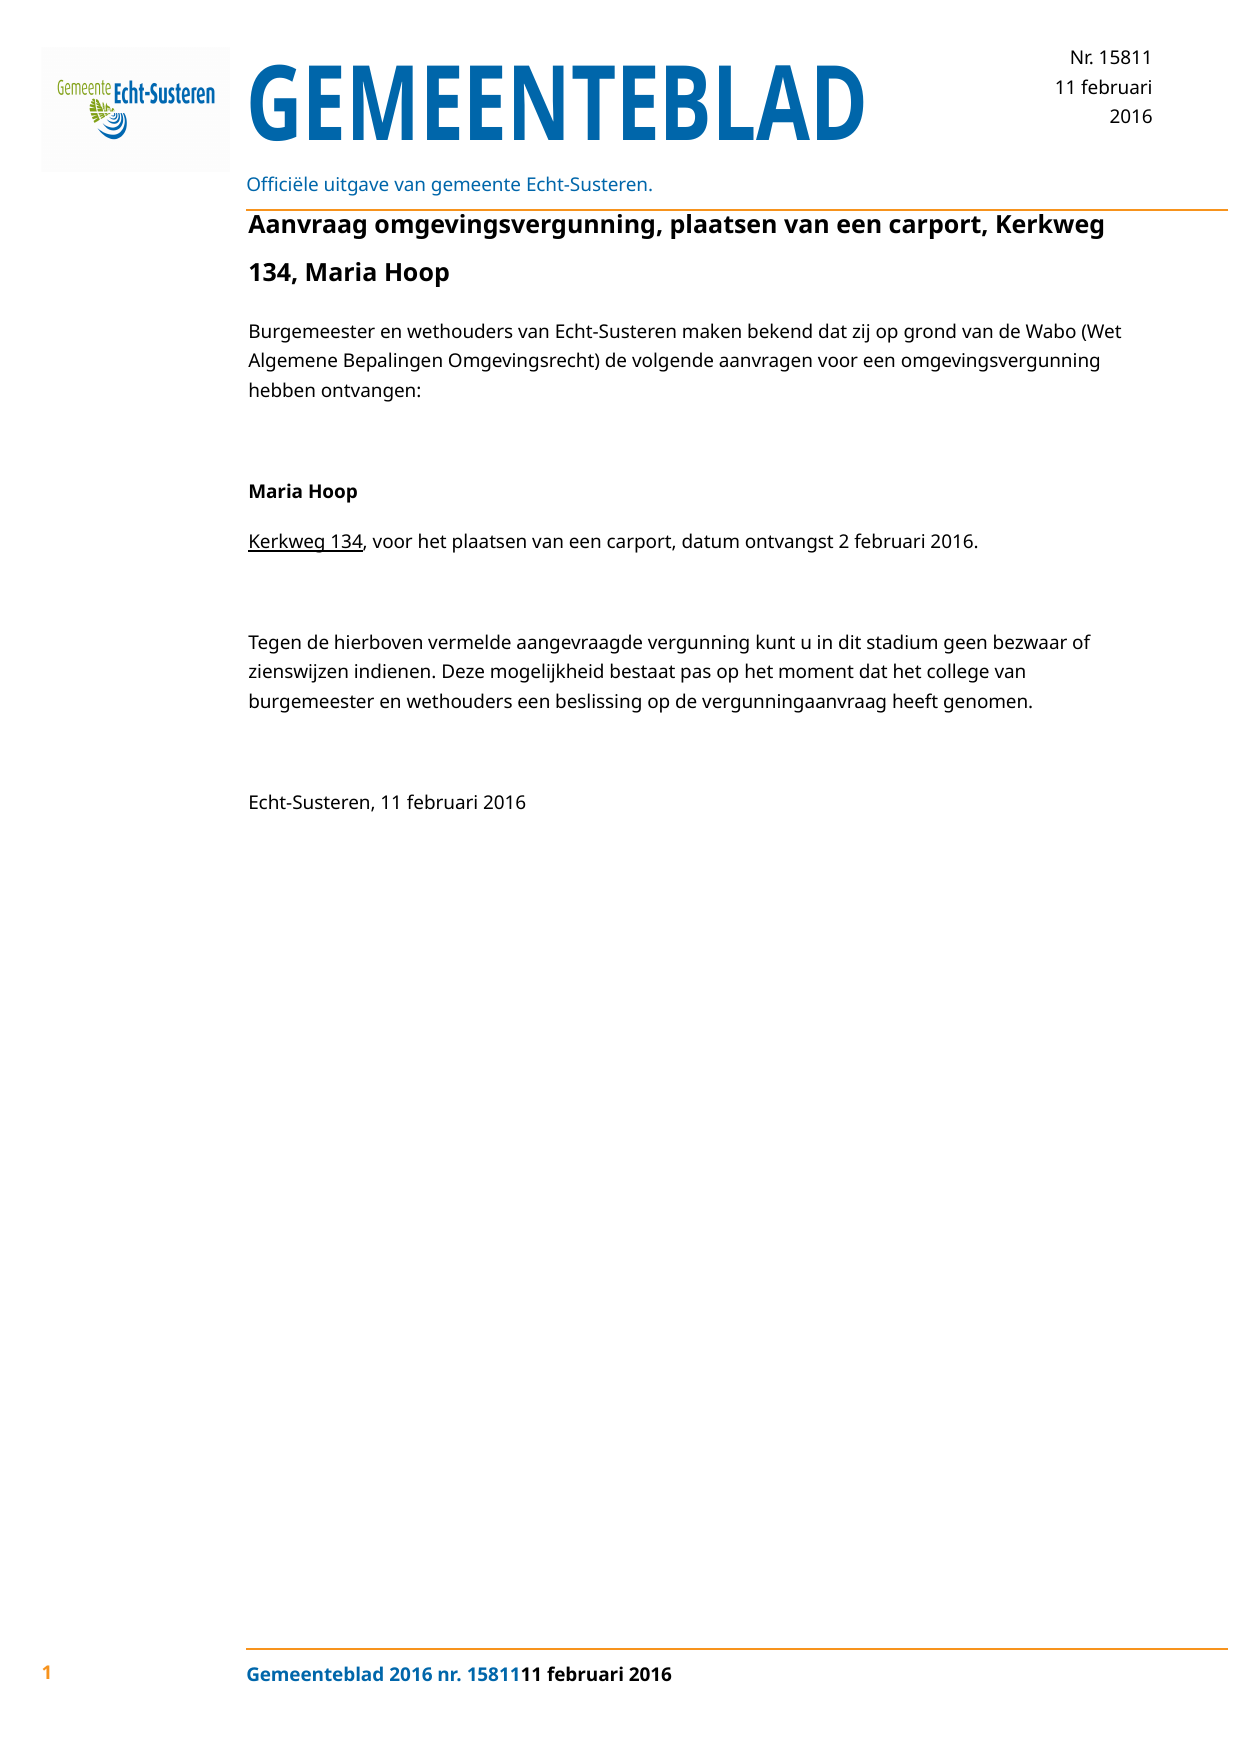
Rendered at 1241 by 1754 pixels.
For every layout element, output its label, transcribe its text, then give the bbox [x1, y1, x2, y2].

text Burgemeester en wethouders van Echt-Susteren maken bekend dat zij op grond van de Wabo (Wet Algemene Bepalingen Omgevingsrecht) de volgende aanvragen voor een omgevingsvergunning hebben ontvangen: [248, 318, 1152, 403]
text Maria Hoop [248, 478, 1152, 504]
text Tegen de hierboven vermelde aangevraagde vergunning kunt u in dit stadium geen bezwaar of zienswijzen indienen. Deze mogelijkheid bestaat pas op het moment dat het college van burgemeester en wethouders een beslissing op de vergunningaanvraag heeft genomen. [248, 629, 1152, 714]
text Aanvraag omgevingsvergunning, plaatsen van een carport, Kerkweg 134, Maria Hoop [248, 211, 1152, 288]
text Echt-Susteren, 11 februari 2016 [248, 789, 1152, 815]
picture [41, 47, 231, 172]
text Kerkweg 134, voor het plaatsen van een carport, datum ontvangst 2 februari 2016. [248, 528, 1152, 554]
